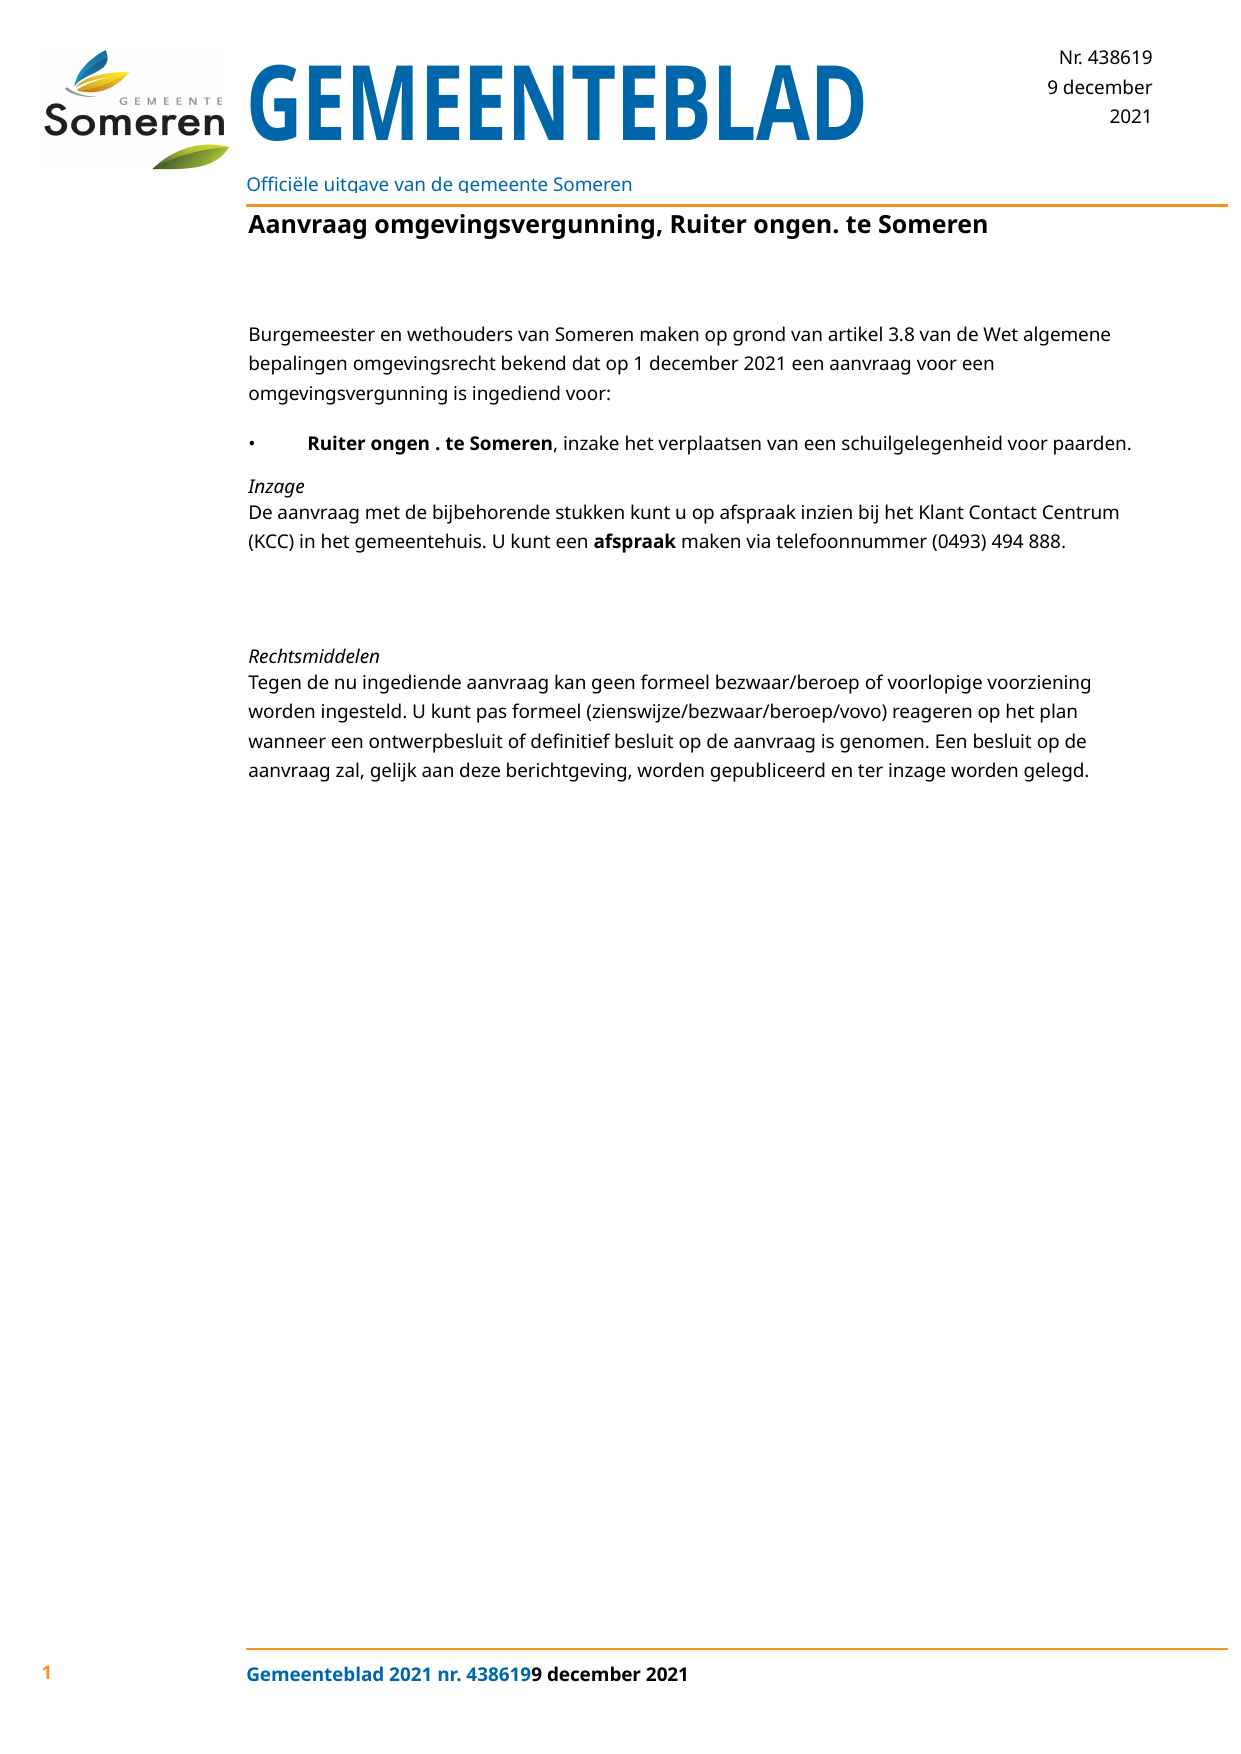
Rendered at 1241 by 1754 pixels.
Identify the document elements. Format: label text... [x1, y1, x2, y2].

text Rechtsmiddelen [248, 643, 1152, 669]
text Aanvraag omgevingsvergunning, Ruiter ongen. te Someren [248, 207, 1152, 241]
picture [41, 47, 231, 172]
text Inzage [248, 473, 1152, 499]
text Tegen de nu ingediende aanvraag kan geen formeel bezwaar/beroep of voorlopige voorziening worden ingesteld. U kunt pas formeel (zienswijze/bezwaar/beroep/vovo) reageren op het plan wanneer een ontwerpbesluit of definitief besluit op de aanvraag is genomen. Een besluit op de aanvraag zal, gelijk aan deze berichtgeving, worden gepubliceerd en ter inzage worden gelegd. [248, 669, 1152, 783]
list Ruiter ongen . te Someren, inzake het verplaatsen van een schuilgelegenheid voor paarden. [248, 430, 1152, 456]
text Burgemeester en wethouders van Someren maken op grond van artikel 3.8 van de Wet algemene bepalingen omgevingsrecht bekend dat op 1 december 2021 een aanvraag voor een omgevingsvergunning is ingediend voor: [248, 321, 1152, 406]
text De aanvraag met de bijbehorende stukken kunt u op afspraak inzien bij het Klant Contact Centrum (KCC) in het gemeentehuis. U kunt een afspraak maken via telefoonnummer (0493) 494 888. [248, 499, 1152, 554]
